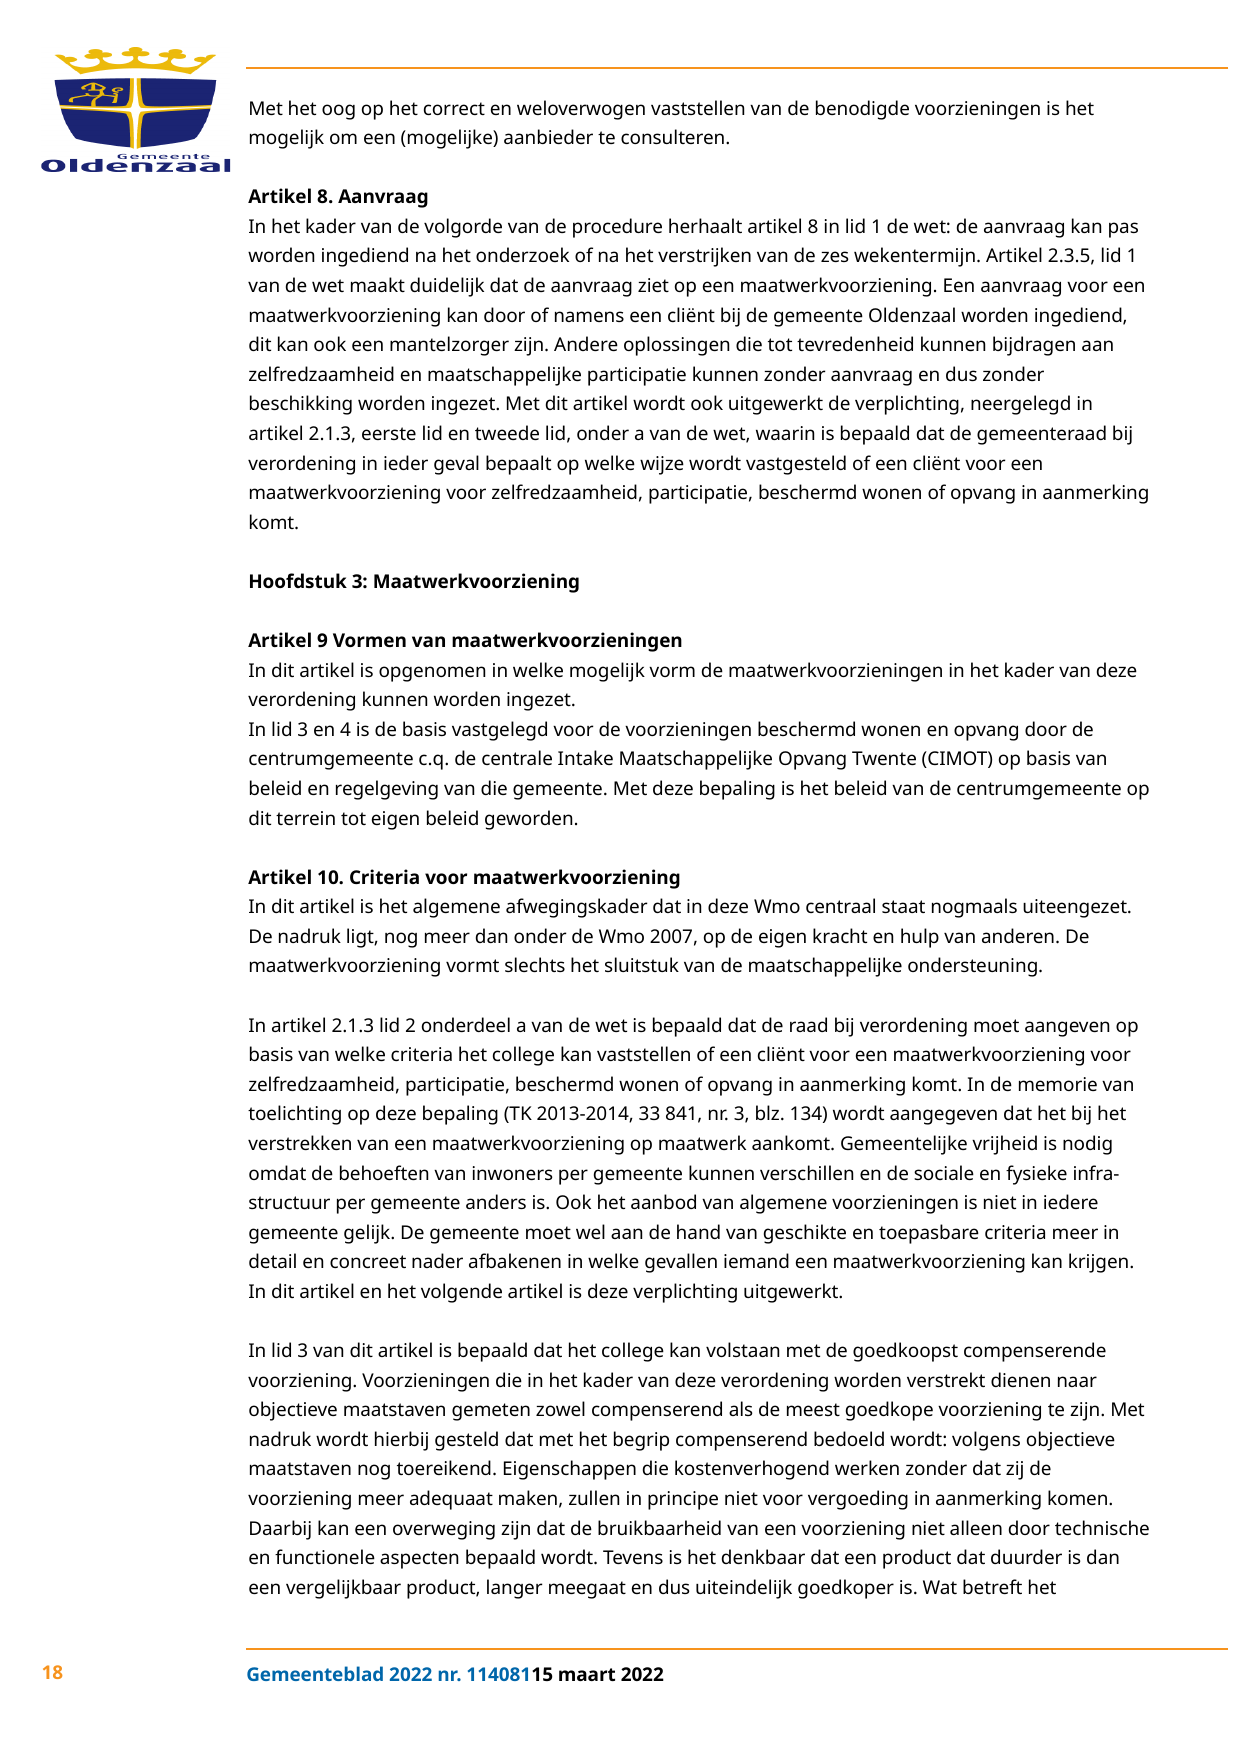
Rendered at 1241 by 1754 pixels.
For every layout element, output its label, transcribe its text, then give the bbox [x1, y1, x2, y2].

text In lid 3 en 4 is de basis vastgelegd voor de voorzieningen beschermd wonen en opvang door de centrumgemeente c.q. de centrale Intake Maatschappelijke Opvang Twente (CIMOT) op basis van beleid en regelgeving van die gemeente. Met deze bepaling is het beleid van de centrumgemeente op dit terrein tot eigen beleid geworden. [248, 716, 1152, 831]
text In het kader van de volgorde van de procedure herhaalt artikel 8 in lid 1 de wet: de aanvraag kan pas worden ingediend na het onderzoek of na het verstrijken van de zes wekentermijn. Artikel 2.3.5, lid 1 van de wet maakt duidelijk dat de aanvraag ziet op een maatwerkvoorziening. Een aanvraag voor een maatwerkvoorziening kan door of namens een cliënt bij de gemeente Oldenzaal worden ingediend, dit kan ook een mantelzorger zijn. Andere oplossingen die tot tevredenheid kunnen bijdragen aan zelfredzaamheid en maatschappelijke participatie kunnen zonder aanvraag en dus zonder beschikking worden ingezet. Met dit artikel wordt ook uitgewerkt de verplichting, neergelegd in artikel 2.1.3, eerste lid en tweede lid, onder a van de wet, waarin is bepaald dat de gemeenteraad bij verordening in ieder geval bepaalt op welke wijze wordt vastgesteld of een cliënt voor een maatwerkvoorziening voor zelfredzaamheid, participatie, beschermd wonen of opvang in aanmerking komt. [248, 213, 1152, 535]
text Met het oog op het correct en weloverwogen vaststellen van de benodigde voorzieningen is het mogelijk om een (mogelijke) aanbieder te consulteren. [248, 95, 1152, 150]
text In dit artikel is opgenomen in welke mogelijk vorm de maatwerkvoorzieningen in het kader van deze verordening kunnen worden ingezet. [248, 657, 1152, 712]
text In artikel 2.1.3 lid 2 onderdeel a van de wet is bepaald dat de raad bij verordening moet aangeven op basis van welke criteria het college kan vaststellen of een cliënt voor een maatwerkvoorziening voor zelfredzaamheid, participatie, beschermd wonen of opvang in aanmerking komt. In de memorie van toelichting op deze bepaling (TK 2013-2014, 33 841, nr. 3, blz. 134) wordt aangegeven dat het bij het verstrekken van een maatwerkvoorziening op maatwerk aankomt. Gemeentelijke vrijheid is nodig omdat de behoeften van inwoners per gemeente kunnen verschillen en de sociale en fysieke infra-structuur per gemeente anders is. Ook het aanbod van algemene voorzieningen is niet in iedere gemeente gelijk. De gemeente moet wel aan de hand van geschikte en toepasbare criteria meer in detail en concreet nader afbakenen in welke gevallen iemand een maatwerkvoorziening kan krijgen. In dit artikel en het volgende artikel is deze verplichting uitgewerkt. [248, 1012, 1152, 1304]
text Hoofdstuk 3: Maatwerkvoorziening [248, 568, 1152, 594]
text Artikel 10. Criteria voor maatwerkvoorziening [248, 864, 1152, 890]
text Artikel 8. Aanvraag [248, 183, 1152, 209]
picture [41, 47, 231, 172]
text In dit artikel is het algemene afwegingskader dat in deze Wmo centraal staat nogmaals uiteengezet. De nadruk ligt, nog meer dan onder de Wmo 2007, op de eigen kracht en hulp van anderen. De maatwerkvoorziening vormt slechts het sluitstuk van de maatschappelijke ondersteuning. [248, 893, 1152, 978]
text In lid 3 van dit artikel is bepaald dat het college kan volstaan met de goedkoopst compenserende voorziening. Voorzieningen die in het kader van deze verordening worden verstrekt dienen naar objectieve maatstaven gemeten zowel compenserend als de meest goedkope voorziening te zijn. Met nadruk wordt hierbij gesteld dat met het begrip compenserend bedoeld wordt: volgens objectieve maatstaven nog toereikend. Eigenschappen die kostenverhogend werken zonder dat zij de voorziening meer adequaat maken, zullen in principe niet voor vergoeding in aanmerking komen. Daarbij kan een overweging zijn dat de bruikbaarheid van een voorziening niet alleen door technische en functionele aspecten bepaald wordt. Tevens is het denkbaar dat een product dat duurder is dan een vergelijkbaar product, langer meegaat en dus uiteindelijk goedkoper is. Wat betreft het [248, 1337, 1152, 1600]
text Artikel 9 Vormen van maatwerkvoorzieningen [248, 627, 1152, 653]
